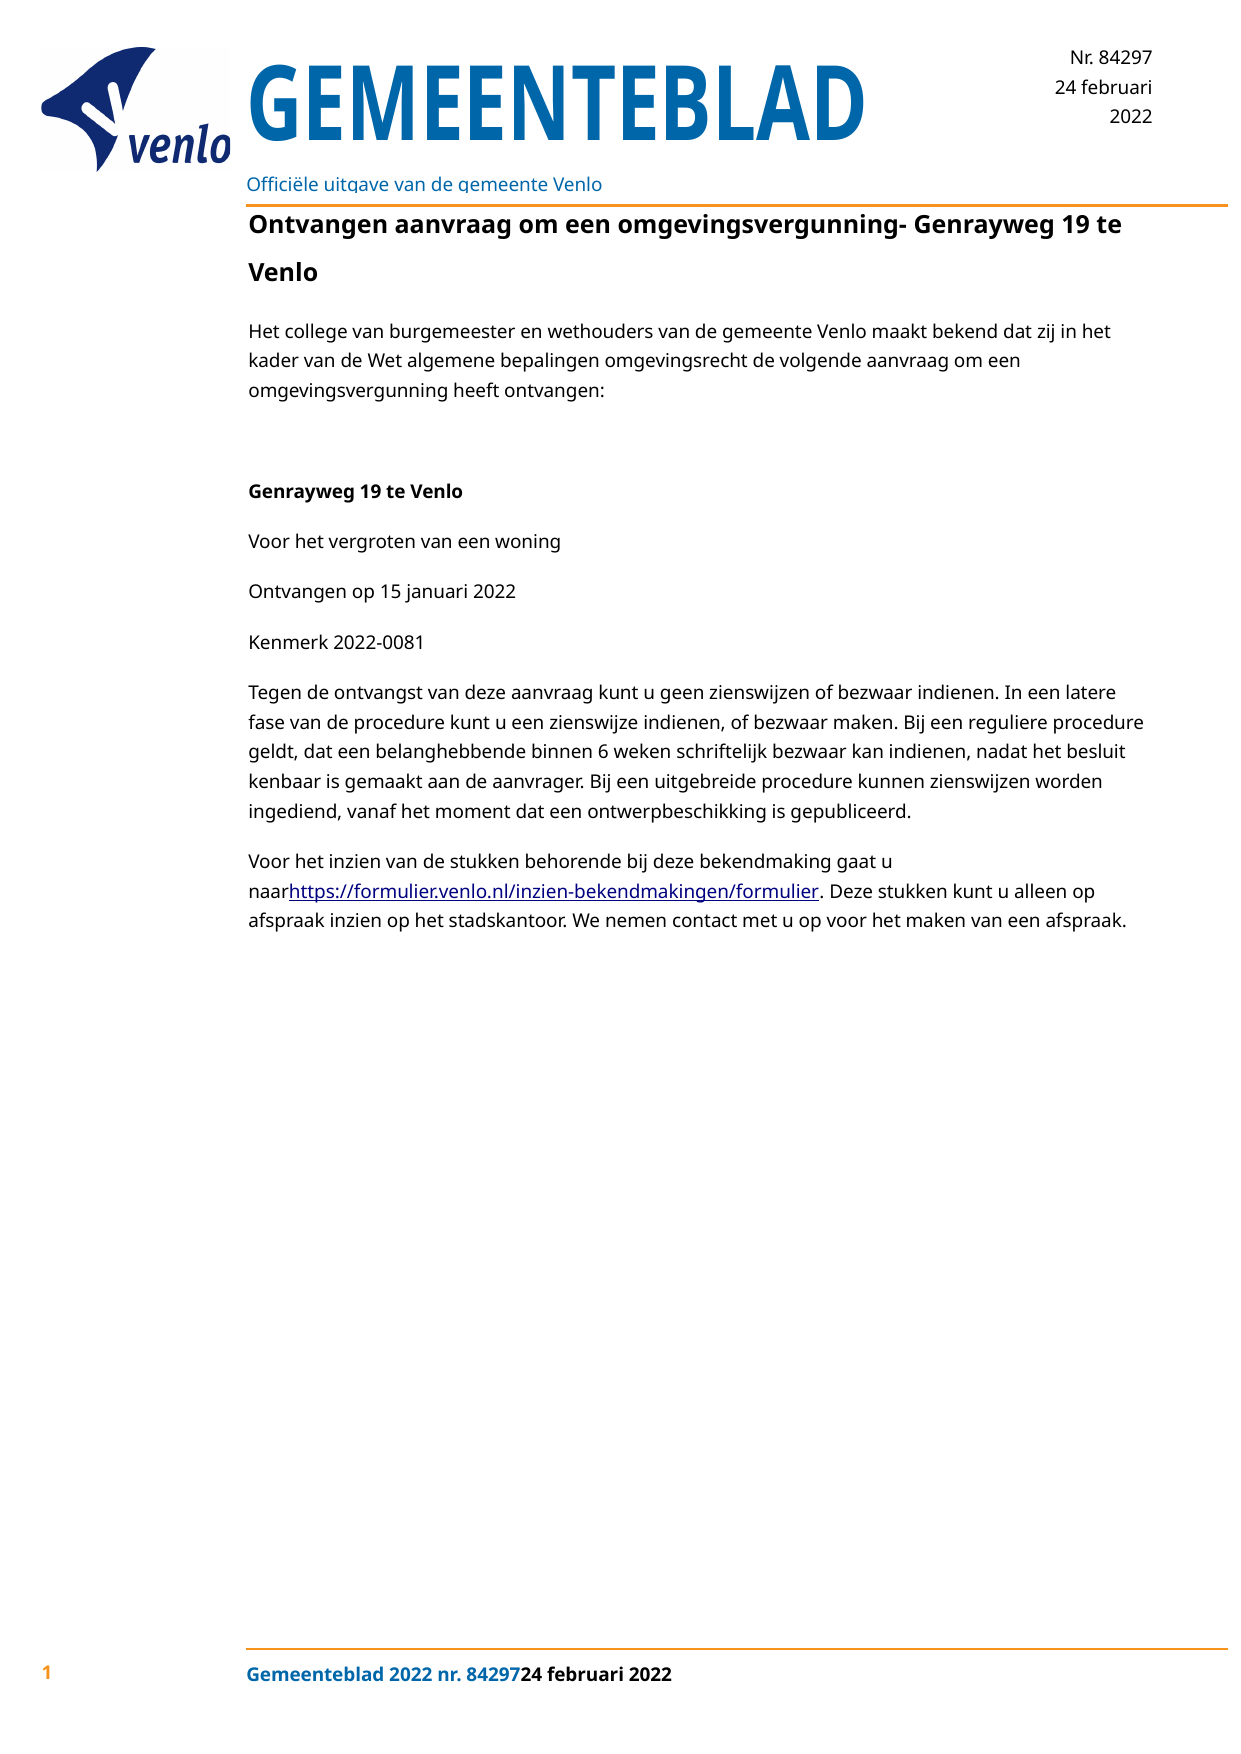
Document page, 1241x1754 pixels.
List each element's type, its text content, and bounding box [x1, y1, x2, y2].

text Voor het inzien van de stukken behorende bij deze bekendmaking gaat u naarhttps://formulier.venlo.nl/inzien-bekendmakingen/formulier. Deze stukken kunt u alleen op afspraak inzien op het stadskantoor. We nemen contact met u op voor het maken van een afspraak. [248, 848, 1152, 933]
text Genrayweg 19 te Venlo [248, 478, 1152, 504]
text Ontvangen aanvraag om een omgevingsvergunning- Genrayweg 19 te Venlo [248, 207, 1152, 288]
text Kenmerk 2022-0081 [248, 629, 1152, 655]
text Ontvangen op 15 januari 2022 [248, 579, 1152, 604]
picture [41, 47, 231, 172]
text Het college van burgemeester en wethouders van de gemeente Venlo maakt bekend dat zij in het kader van de Wet algemene bepalingen omgevingsrecht de volgende aanvraag om een omgevingsvergunning heeft ontvangen: [248, 318, 1152, 403]
text Voor het vergroten van een woning [248, 528, 1152, 554]
text Tegen de ontvangst van deze aanvraag kunt u geen zienswijzen of bezwaar indienen. In een latere fase van de procedure kunt u een zienswijze indienen, of bezwaar maken. Bij een reguliere procedure geldt, dat een belanghebbende binnen 6 weken schriftelijk bezwaar kan indienen, nadat het besluit kenbaar is gemaakt aan de aanvrager. Bij een uitgebreide procedure kunnen zienswijzen worden ingediend, vanaf het moment dat een ontwerpbeschikking is gepubliceerd. [248, 679, 1152, 824]
